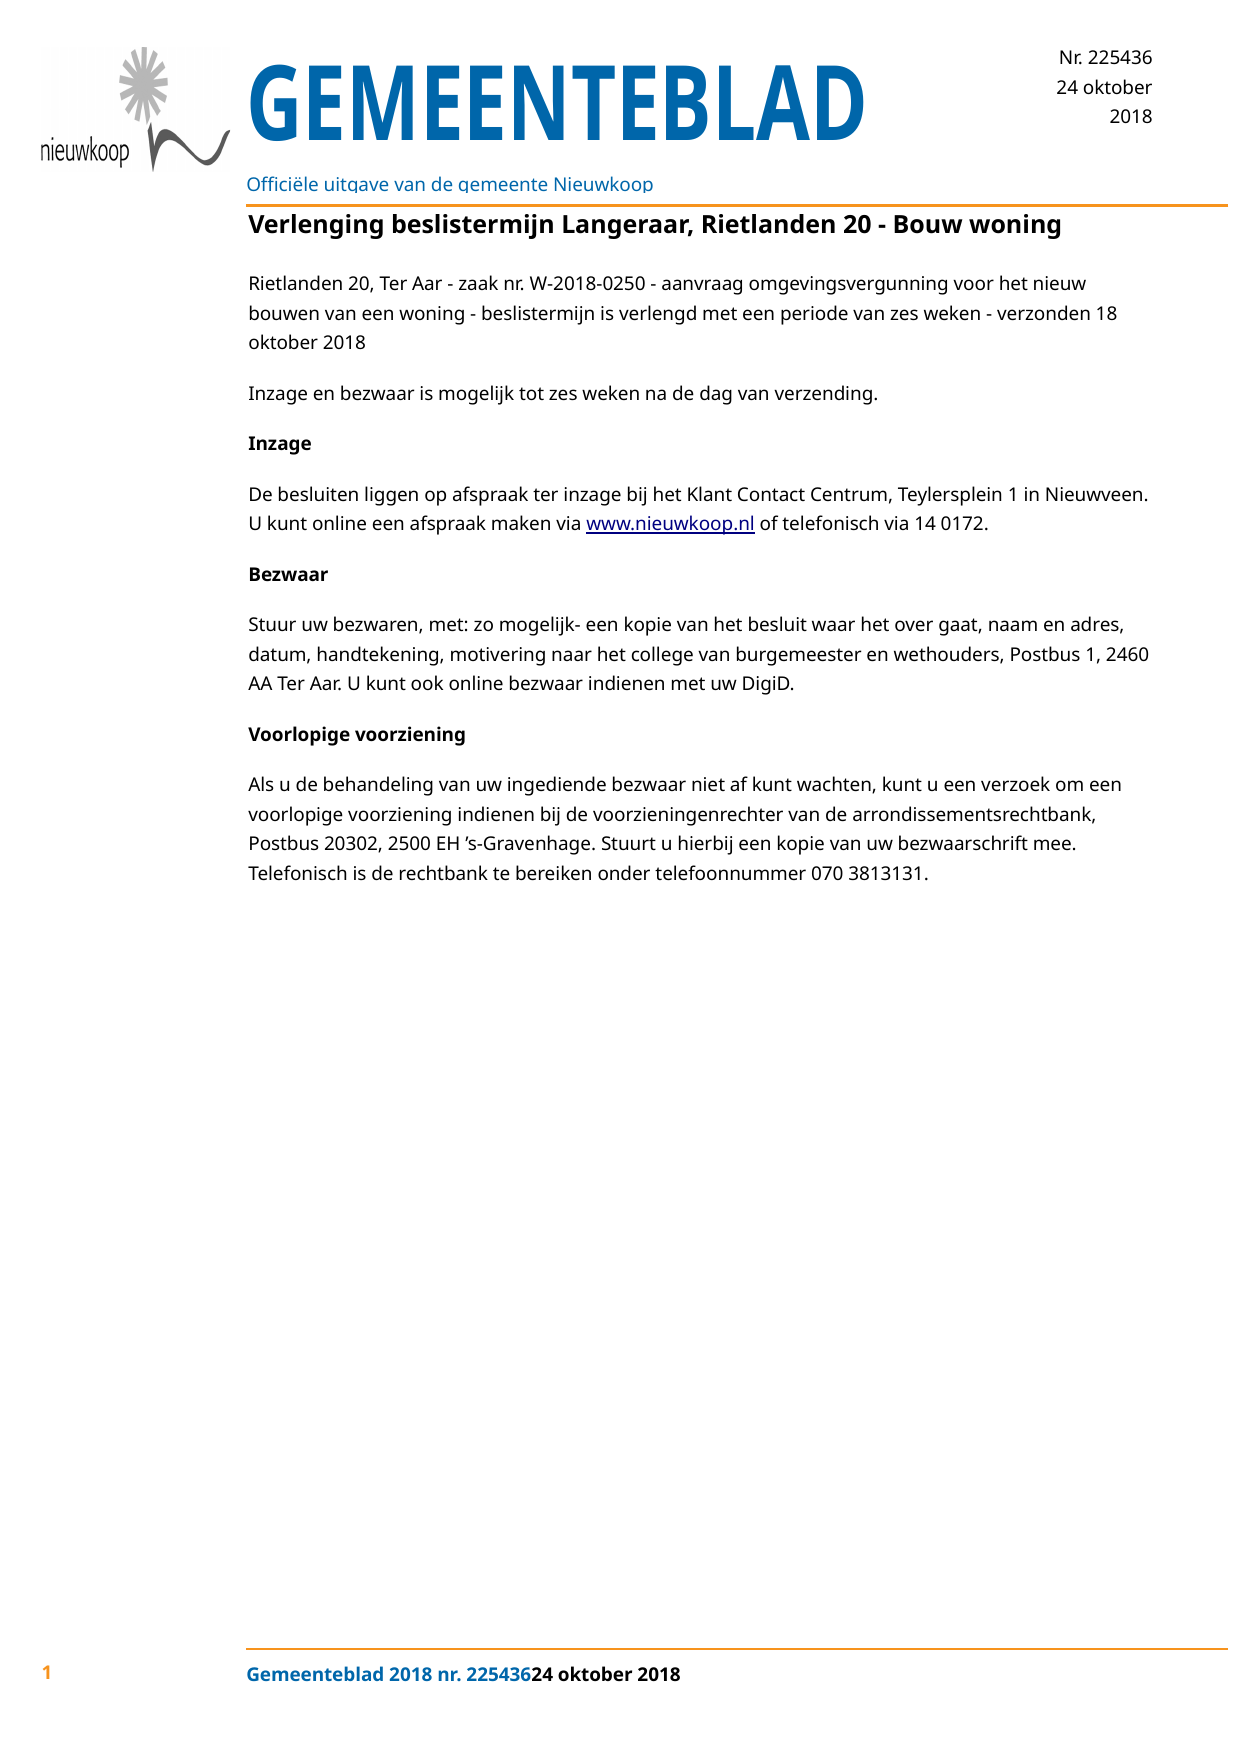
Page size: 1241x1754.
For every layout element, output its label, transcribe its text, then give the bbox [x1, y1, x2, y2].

text Stuur uw bezwaren, met: zo mogelijk- een kopie van het besluit waar het over gaat, naam en adres, datum, handtekening, motivering naar het college van burgemeester en wethouders, Postbus 1, 2460 AA Ter Aar. U kunt ook online bezwaar indienen met uw DigiD. [248, 611, 1152, 696]
picture [41, 47, 231, 172]
text Rietlanden 20, Ter Aar - zaak nr. W-2018-0250 - aanvraag omgevingsvergunning voor het nieuw bouwen van een woning - beslistermijn is verlengd met een periode van zes weken - verzonden 18 oktober 2018 [248, 270, 1152, 355]
text Inzage [248, 430, 1152, 456]
text Voorlopige voorziening [248, 721, 1152, 746]
text De besluiten liggen op afspraak ter inzage bij het Klant Contact Centrum, Teylersplein 1 in Nieuwveen. U kunt online een afspraak maken via www.nieuwkoop.nl of telefonisch via 14 0172. [248, 481, 1152, 536]
text Bezwaar [248, 561, 1152, 586]
text Als u de behandeling van uw ingediende bezwaar niet af kunt wachten, kunt u een verzoek om een voorlopige voorziening indienen bij de voorzieningenrechter van de arrondissementsrechtbank, Postbus 20302, 2500 EH ’s-Gravenhage. Stuurt u hierbij een kopie van uw bezwaarschrift mee. Telefonisch is de rechtbank te bereiken onder telefoonnummer 070 3813131. [248, 771, 1152, 886]
text Inzage en bezwaar is mogelijk tot zes weken na de dag van verzending. [248, 380, 1152, 406]
text Verlenging beslistermijn Langeraar, Rietlanden 20 - Bouw woning [248, 207, 1152, 241]
